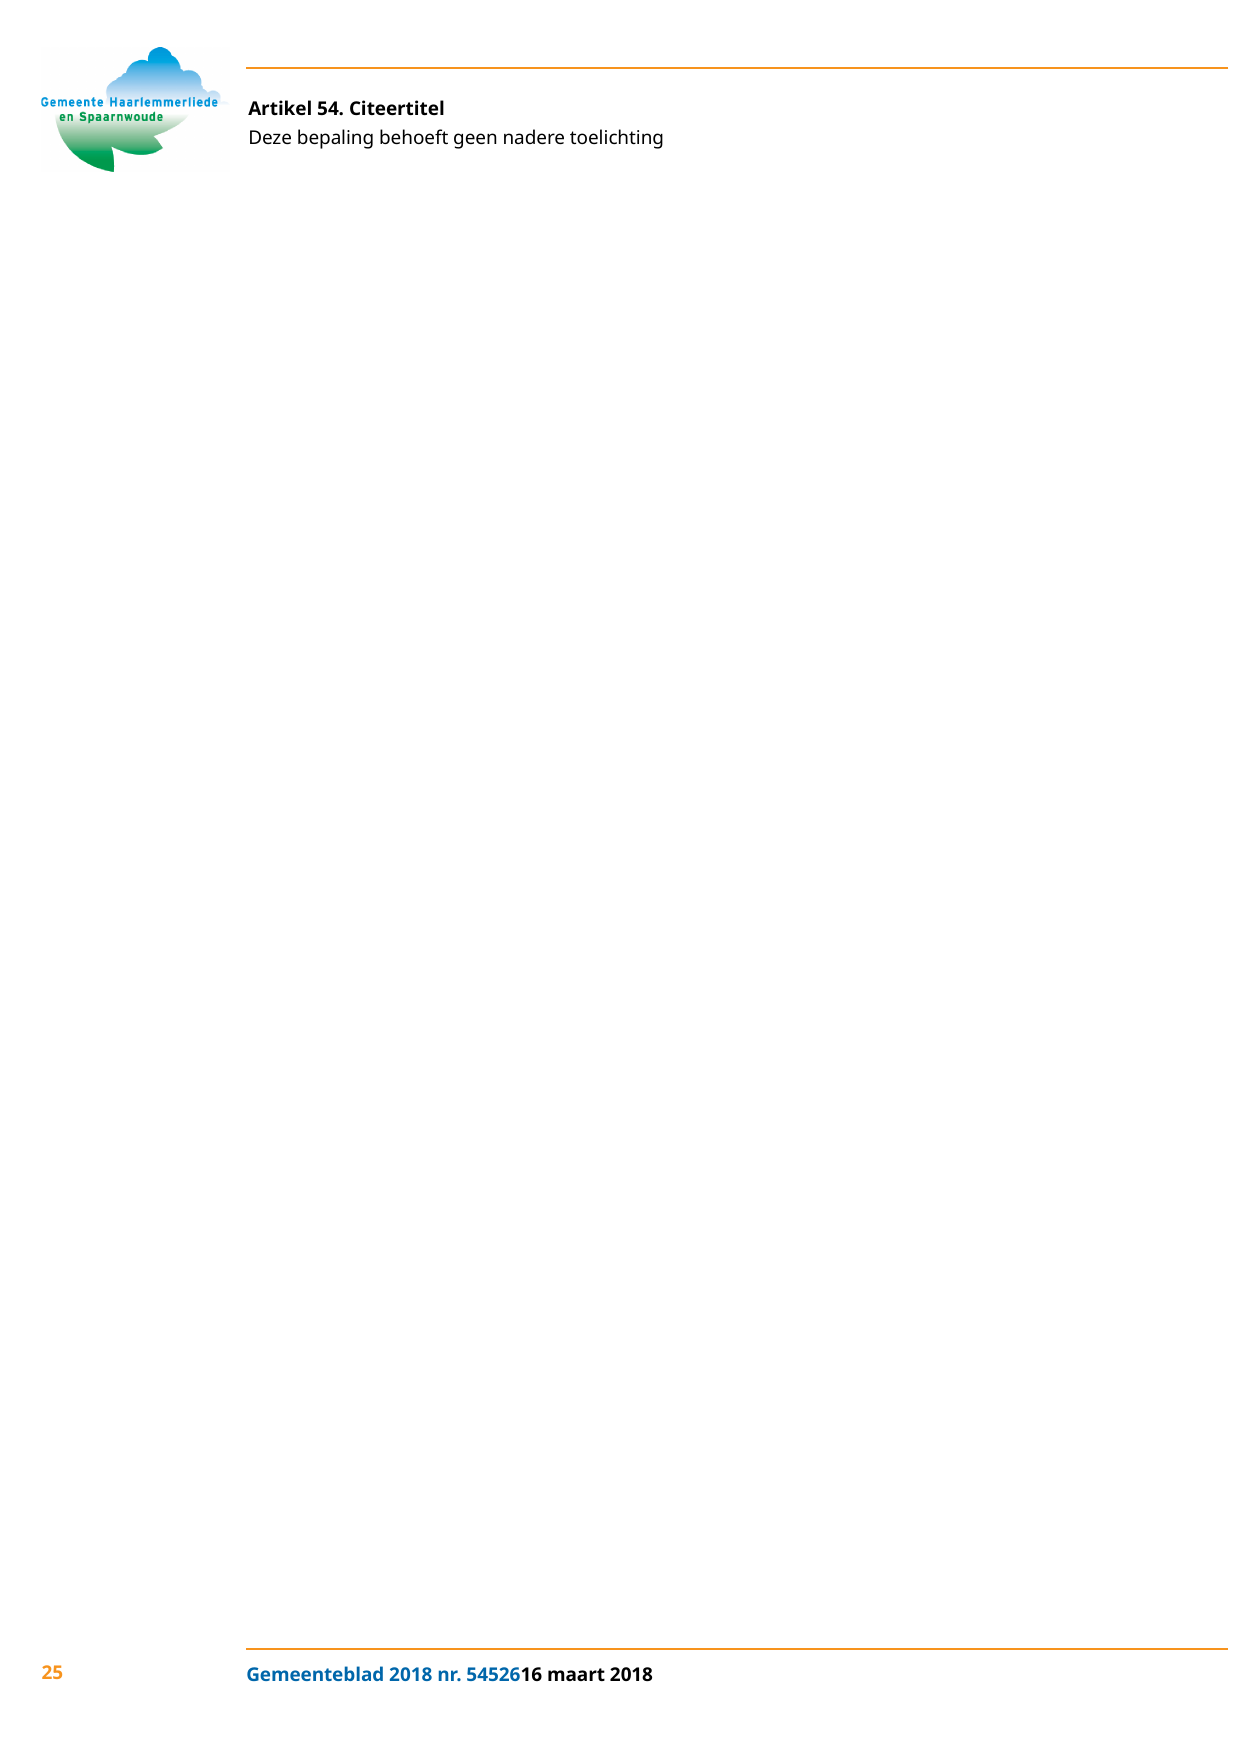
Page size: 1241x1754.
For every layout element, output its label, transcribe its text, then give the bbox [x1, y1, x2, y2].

picture [41, 47, 231, 172]
text Deze bepaling behoeft geen nadere toelichting [248, 124, 1152, 150]
text Artikel 54. Citeertitel [248, 95, 1152, 121]
